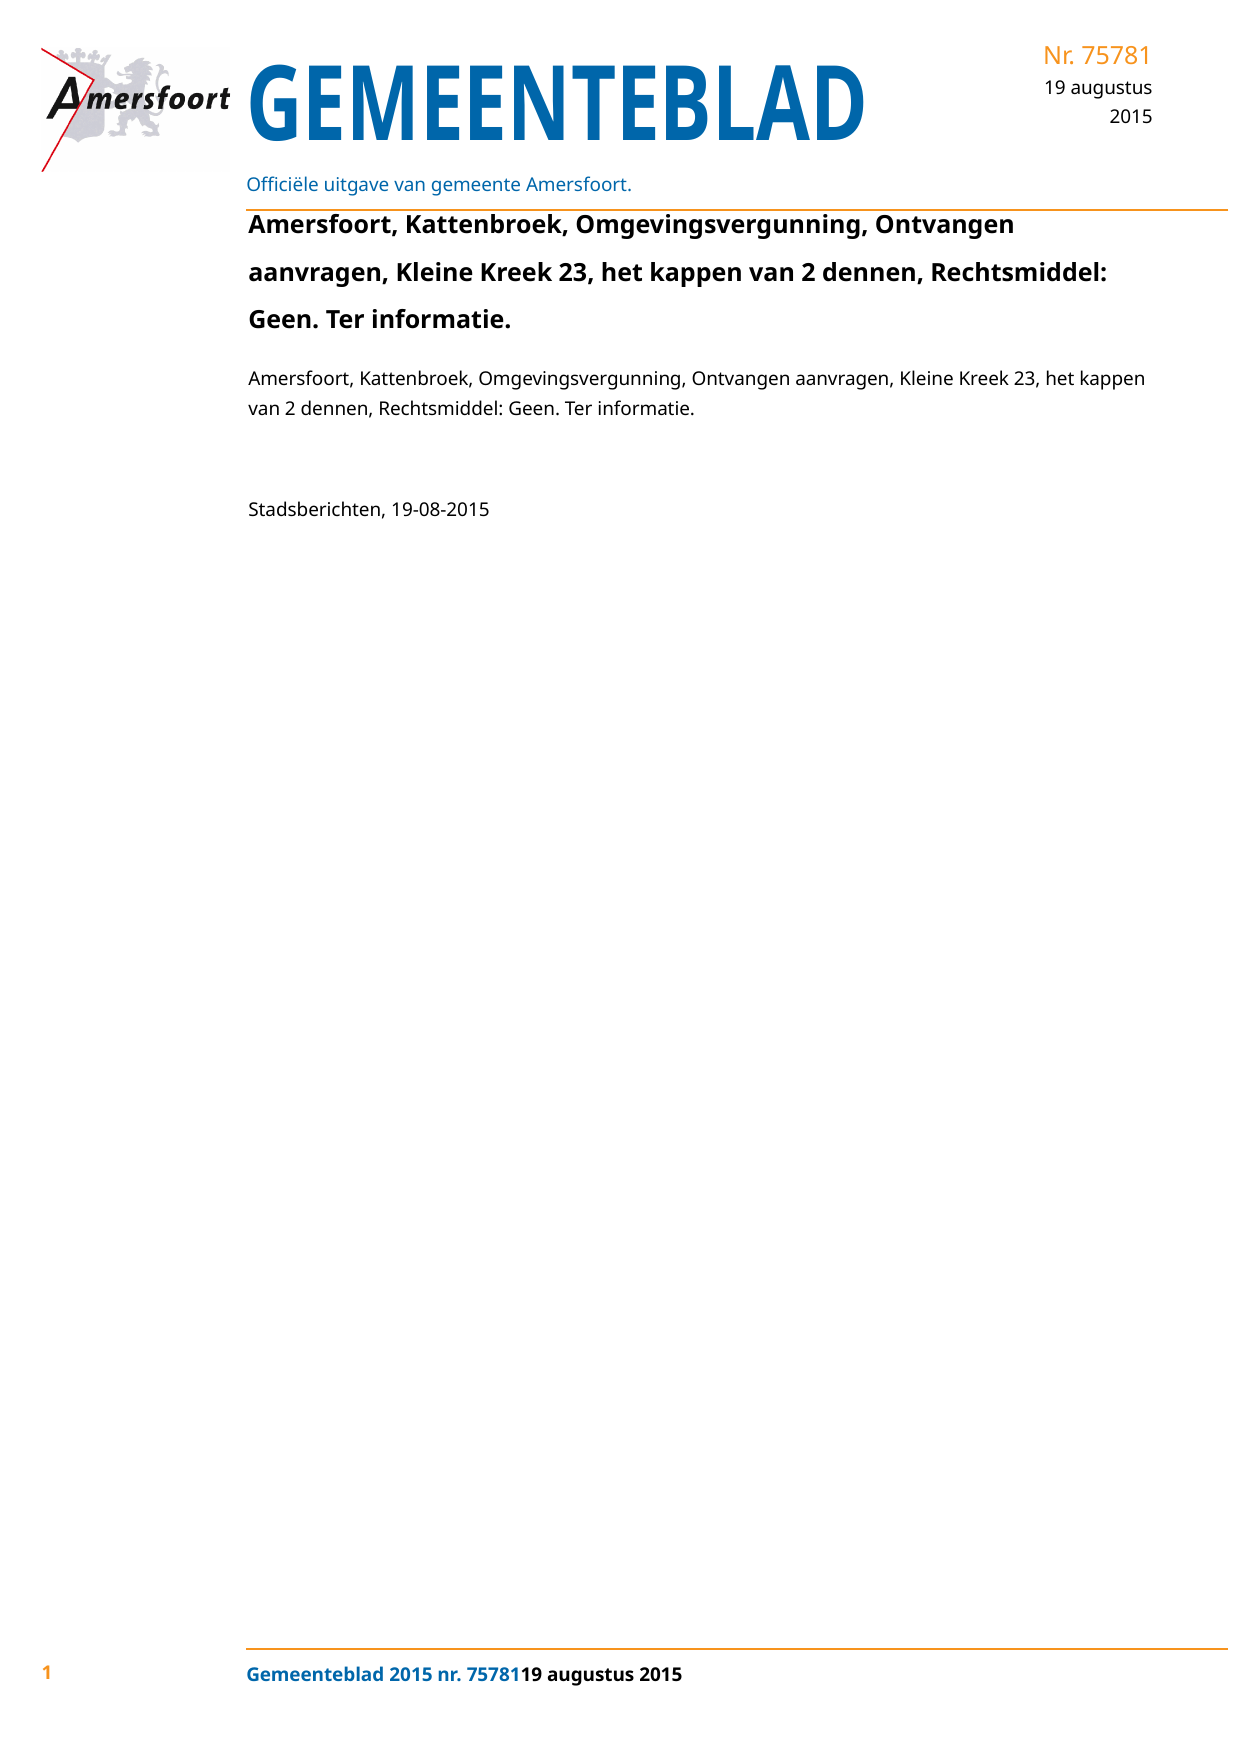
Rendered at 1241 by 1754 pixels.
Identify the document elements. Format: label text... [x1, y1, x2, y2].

text Amersfoort, Kattenbroek, Omgevingsvergunning, Ontvangen aanvragen, Kleine Kreek 23, het kappen van 2 dennen, Rechtsmiddel: Geen. Ter informatie. [248, 366, 1152, 421]
text Amersfoort, Kattenbroek, Omgevingsvergunning, Ontvangen aanvragen, Kleine Kreek 23, het kappen van 2 dennen, Rechtsmiddel: Geen. Ter informatie. [248, 211, 1152, 336]
picture [41, 47, 231, 172]
text Stadsberichten, 19-08-2015 [248, 496, 1152, 522]
